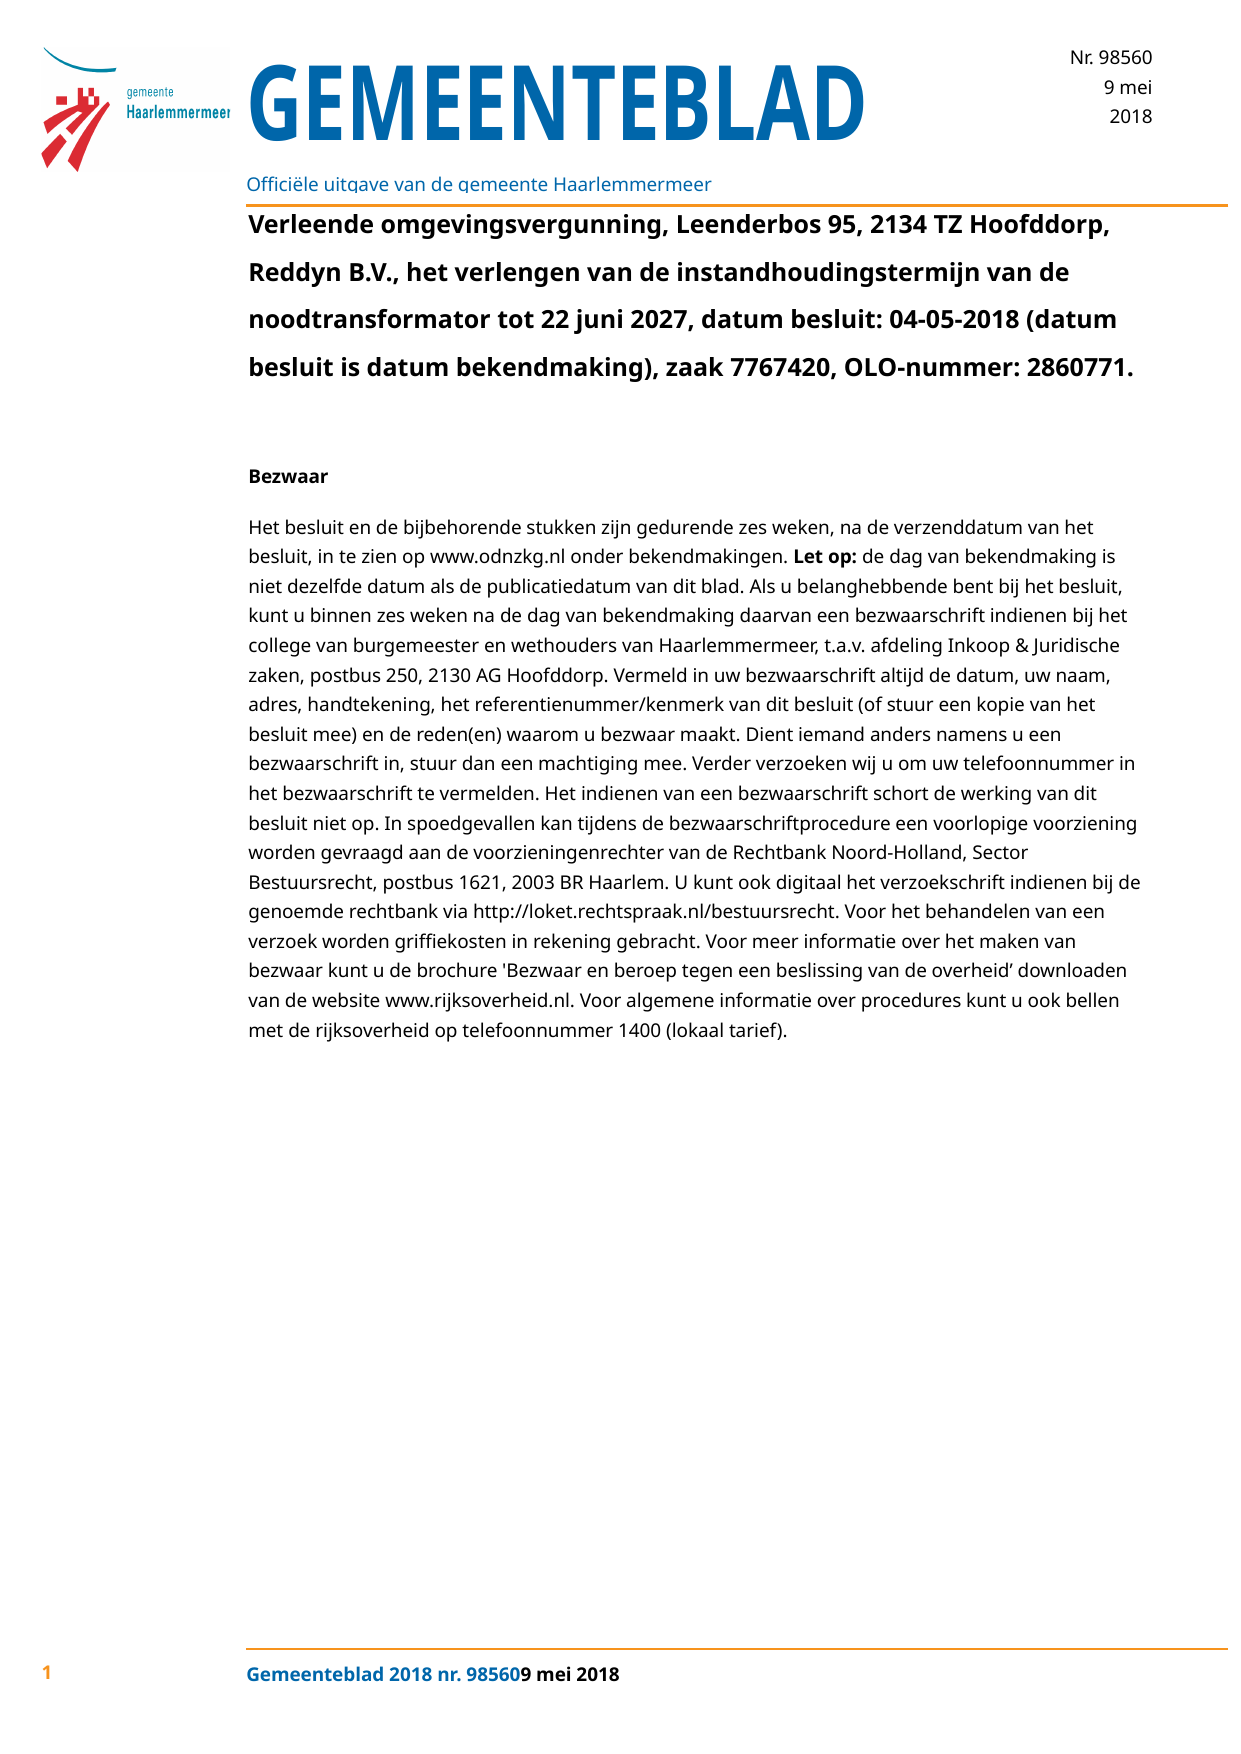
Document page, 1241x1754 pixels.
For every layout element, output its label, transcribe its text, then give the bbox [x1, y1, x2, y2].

text Verleende omgevingsvergunning, Leenderbos 95, 2134 TZ Hoofddorp, Reddyn B.V., het verlengen van de instandhoudingstermijn van de noodtransformator tot 22 juni 2027, datum besluit: 04-05-2018 (datum besluit is datum bekendmaking), zaak 7767420, OLO-nummer: 2860771. [248, 207, 1152, 384]
picture [41, 47, 231, 172]
text Bezwaar [248, 463, 1152, 489]
text Het besluit en de bijbehorende stukken zijn gedurende zes weken, na de verzenddatum van het besluit, in te zien op www.odnzkg.nl onder bekendmakingen. Let op: de dag van bekendmaking is niet dezelfde datum als de publicatiedatum van dit blad. Als u belanghebbende bent bij het besluit, kunt u binnen zes weken na de dag van bekendmaking daarvan een bezwaarschrift indienen bij het college van burgemeester en wethouders van Haarlemmermeer, t.a.v. afdeling Inkoop & Juridische zaken, postbus 250, 2130 AG Hoofddorp. Vermeld in uw bezwaarschrift altijd de datum, uw naam, adres, handtekening, het referentienummer/kenmerk van dit besluit (of stuur een kopie van het besluit mee) en de reden(en) waarom u bezwaar maakt. Dient iemand anders namens u een bezwaarschrift in, stuur dan een machtiging mee. Verder verzoeken wij u om uw telefoonnummer in het bezwaarschrift te vermelden. Het indienen van een bezwaarschrift schort de werking van dit besluit niet op. In spoedgevallen kan tijdens de bezwaarschriftprocedure een voorlopige voorziening worden gevraagd aan de voorzieningenrechter van de Rechtbank Noord-Holland, Sector Bestuursrecht, postbus 1621, 2003 BR Haarlem. U kunt ook digitaal het verzoekschrift indienen bij de genoemde rechtbank via http://loket.rechtspraak.nl/bestuursrecht. Voor het behandelen van een verzoek worden griffiekosten in rekening gebracht. Voor meer informatie over het maken van bezwaar kunt u de brochure 'Bezwaar en beroep tegen een beslissing van de overheid’ downloaden van de website www.rijksoverheid.nl. Voor algemene informatie over procedures kunt u ook bellen met de rijksoverheid op telefoonnummer 1400 (lokaal tarief). [248, 514, 1152, 1043]
